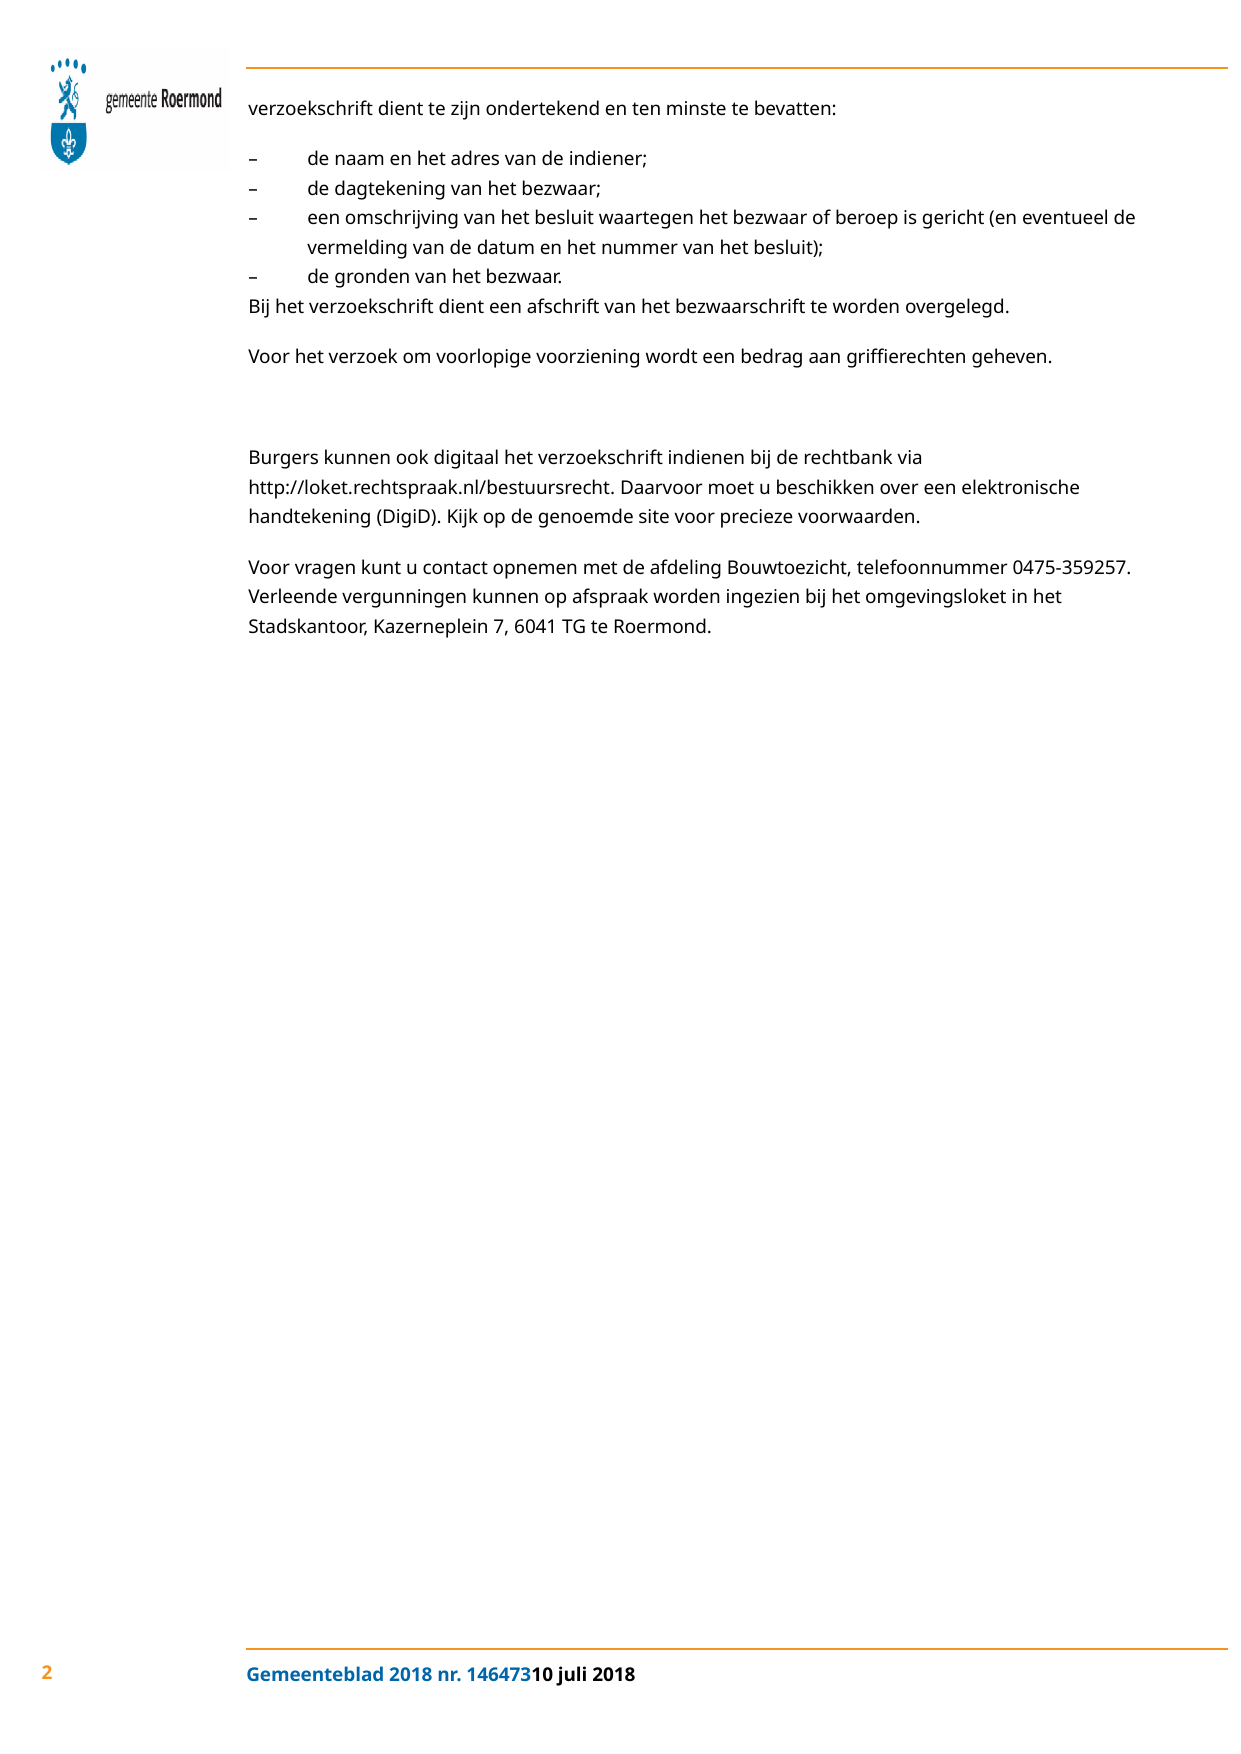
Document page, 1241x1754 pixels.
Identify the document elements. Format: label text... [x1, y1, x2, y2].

text Voor het verzoek om voorlopige voorziening wordt een bedrag aan griffierechten geheven. [248, 343, 1152, 369]
text verzoekschrift dient te zijn ondertekend en ten minste te bevatten: [248, 95, 1152, 121]
list de gronden van het bezwaar. [248, 263, 1152, 289]
list een omschrijving van het besluit waartegen het bezwaar of beroep is gericht (en eventueel de vermelding van de datum en het nummer van het besluit); [248, 204, 1152, 260]
list de dagtekening van het bezwaar; [248, 175, 1152, 201]
list de naam en het adres van de indiener; [248, 145, 1152, 171]
text Bij het verzoekschrift dient een afschrift van het bezwaarschrift te worden overgelegd. [248, 293, 1152, 319]
text Voor vragen kunt u contact opnemen met de afdeling Bouwtoezicht, telefoonnummer 0475-359257. Verleende vergunningen kunnen op afspraak worden ingezien bij het omgevingsloket in het Stadskantoor, Kazerneplein 7, 6041 TG te Roermond. [248, 554, 1152, 639]
text Burgers kunnen ook digitaal het verzoekschrift indienen bij de rechtbank via http://loket.rechtspraak.nl/bestuursrecht. Daarvoor moet u beschikken over een elektronische handtekening (DigiD). Kijk op de genoemde site voor precieze voorwaarden. [248, 444, 1152, 529]
picture [41, 47, 231, 172]
